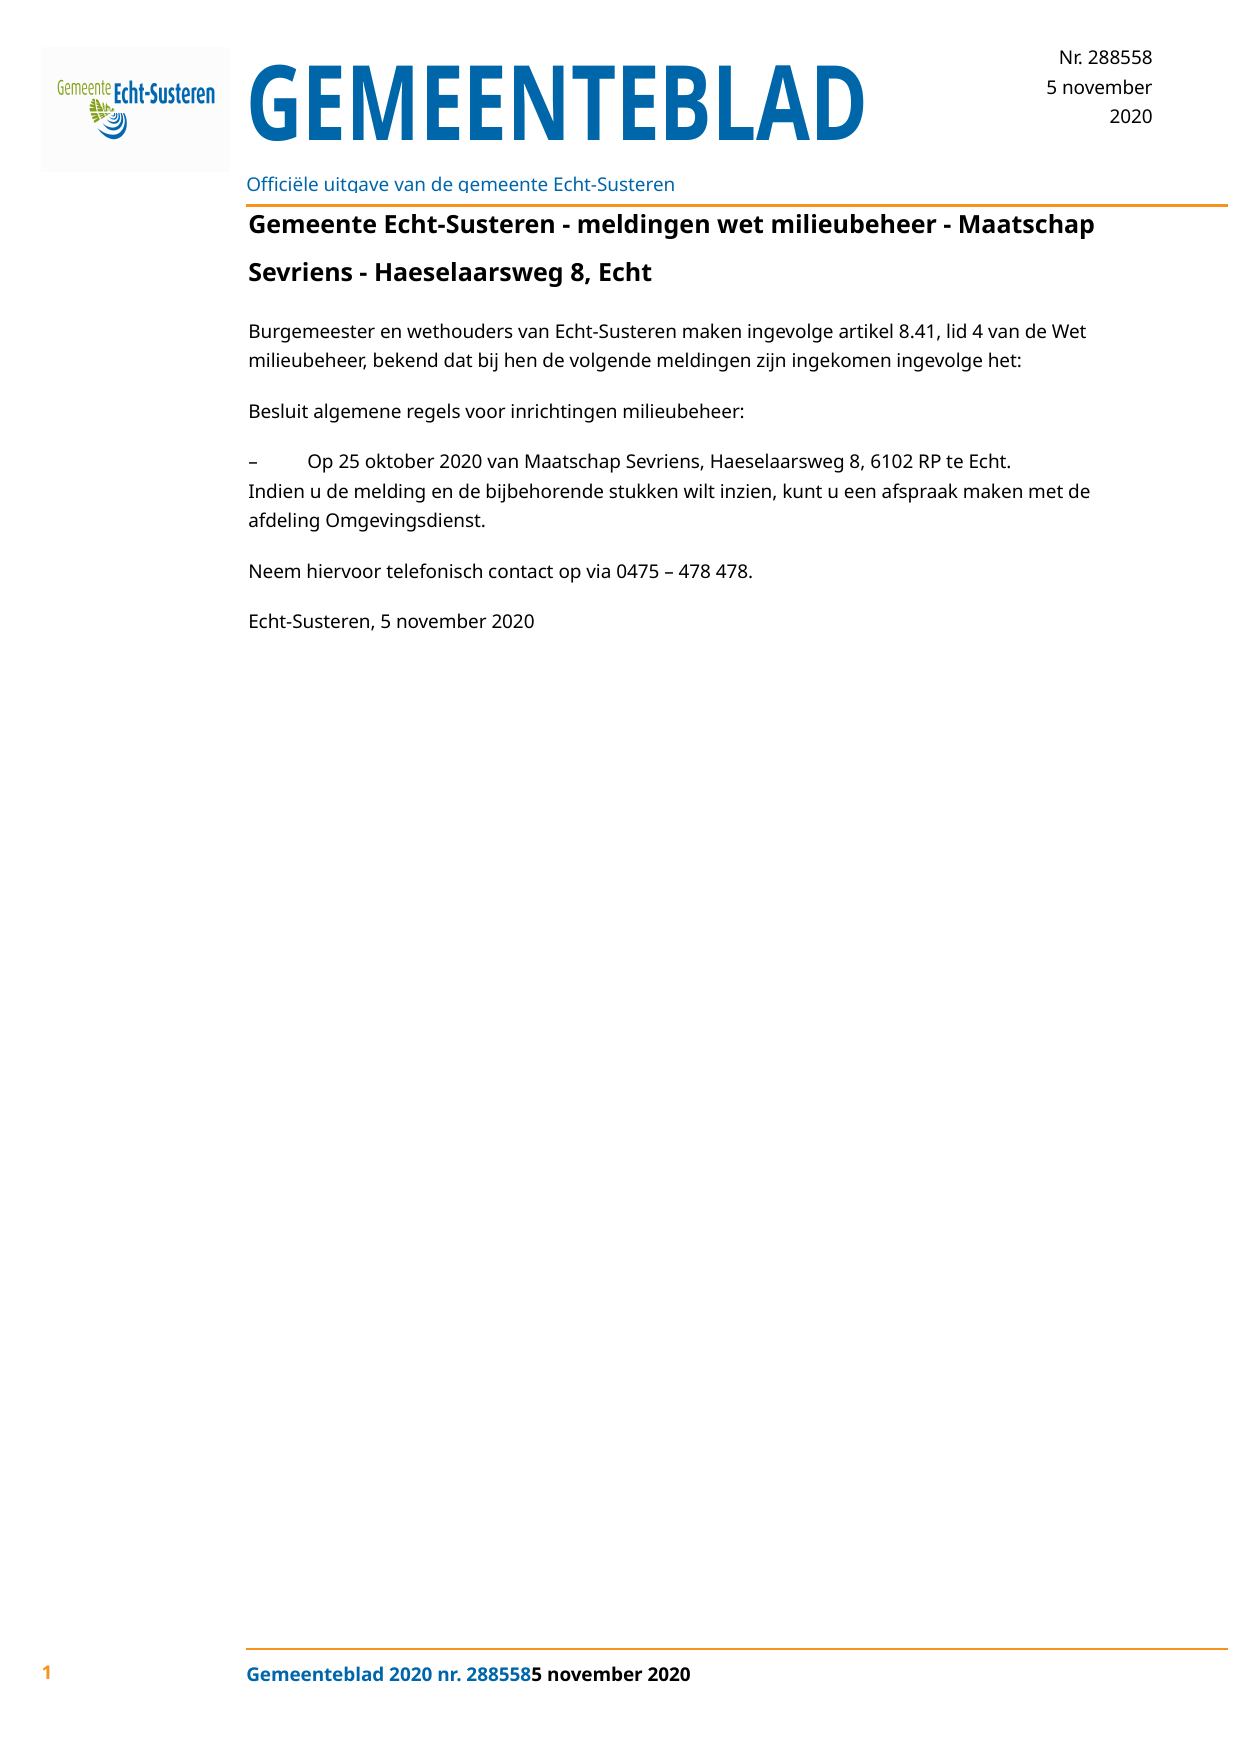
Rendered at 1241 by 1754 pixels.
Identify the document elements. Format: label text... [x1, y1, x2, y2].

text Gemeente Echt-Susteren - meldingen wet milieubeheer - Maatschap Sevriens - Haeselaarsweg 8, Echt [248, 207, 1152, 288]
text Indien u de melding en de bijbehorende stukken wilt inzien, kunt u een afspraak maken met de afdeling Omgevingsdienst. [248, 478, 1152, 533]
text Besluit algemene regels voor inrichtingen milieubeheer: [248, 398, 1152, 424]
text Burgemeester en wethouders van Echt-Susteren maken ingevolge artikel 8.41, lid 4 van de Wet milieubeheer, bekend dat bij hen de volgende meldingen zijn ingekomen ingevolge het: [248, 318, 1152, 373]
text Neem hiervoor telefonisch contact op via 0475 – 478 478. [248, 558, 1152, 584]
list Op 25 oktober 2020 van Maatschap Sevriens, Haeselaarsweg 8, 6102 RP te Echt. [248, 448, 1152, 474]
text Echt-Susteren, 5 november 2020 [248, 608, 1152, 634]
picture [41, 47, 231, 172]
